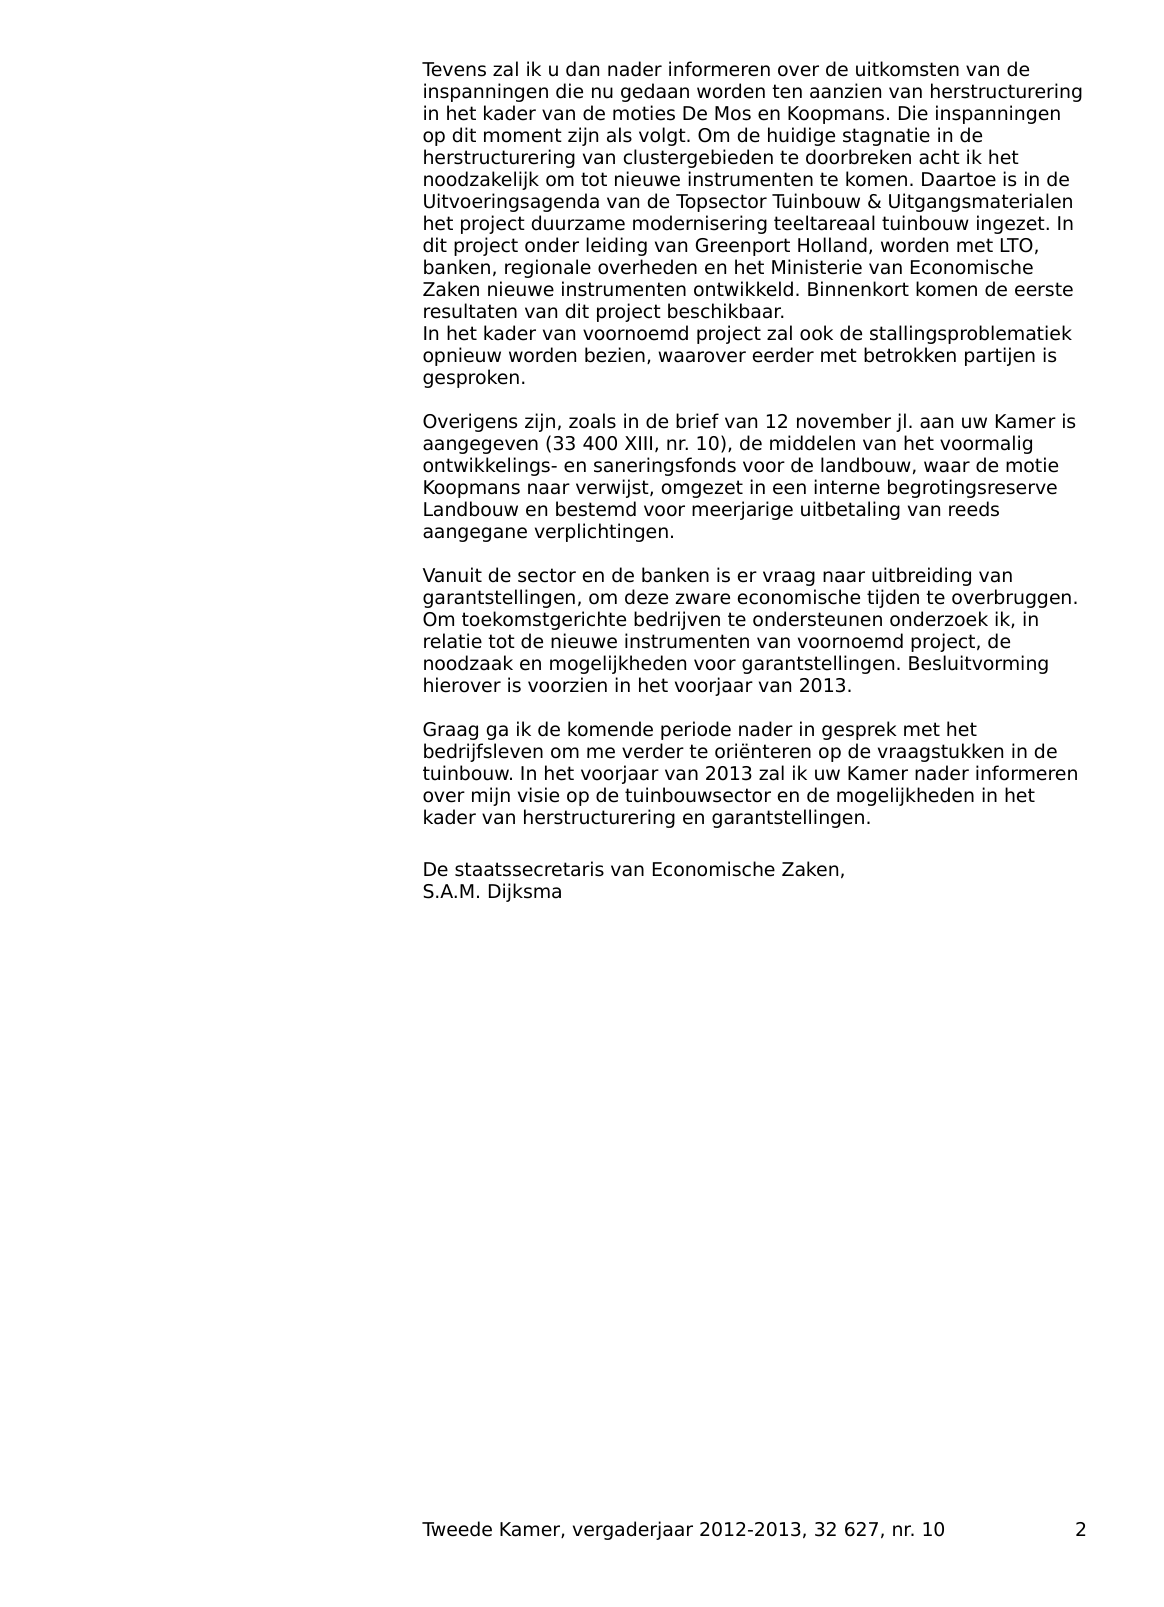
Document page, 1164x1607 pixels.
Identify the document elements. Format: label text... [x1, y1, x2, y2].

text Vanuit de sector en de banken is er vraag naar uitbreiding van garantstellingen, om deze zware economische tijden te overbruggen. [422, 565, 1087, 609]
text De staatssecretaris van Economische Zaken, S.A.M. Dijksma [422, 859, 1087, 903]
text Graag ga ik de komende periode nader in gesprek met het bedrijfsleven om me verder te oriënteren op de vraagstukken in de tuinbouw. In het voorjaar van 2013 zal ik uw Kamer nader informeren over mijn visie op de tuinbouwsector en de mogelijkheden in het kader van herstructurering en garantstellingen. [422, 719, 1087, 829]
text Overigens zijn, zoals in de brief van 12 november jl. aan uw Kamer is aangegeven (33 400 XIII, nr. 10), de middelen van het voormalig ontwikkelings- en saneringsfonds voor de landbouw, waar de motie Koopmans naar verwijst, omgezet in een interne begrotingsreserve Landbouw en bestemd voor meerjarige uitbetaling van reeds aangegane verplichtingen. [422, 411, 1087, 543]
text Tevens zal ik u dan nader informeren over de uitkomsten van de inspanningen die nu gedaan worden ten aanzien van herstructurering in het kader van de moties De Mos en Koopmans. Die inspanningen op dit moment zijn als volgt. Om de huidige stagnatie in de herstructurering van clustergebieden te doorbreken acht ik het noodzakelijk om tot nieuwe instrumenten te komen. Daartoe is in de Uitvoeringsagenda van de Topsector Tuinbouw & Uitgangsmaterialen het project duurzame modernisering teeltareaal tuinbouw ingezet. In dit project onder leiding van Greenport Holland, worden met LTO, banken, regionale overheden en het Ministerie van Economische Zaken nieuwe instrumenten ontwikkeld. Binnenkort komen de eerste resultaten van dit project beschikbaar. [422, 59, 1087, 323]
text Om toekomstgerichte bedrijven te ondersteunen onderzoek ik, in relatie tot de nieuwe instrumenten van voornoemd project, de noodzaak en mogelijkheden voor garantstellingen. Besluitvorming hierover is voorzien in het voorjaar van 2013. [422, 609, 1087, 697]
text In het kader van voornoemd project zal ook de stallingsproblematiek opnieuw worden bezien, waarover eerder met betrokken partijen is gesproken. [422, 323, 1087, 389]
